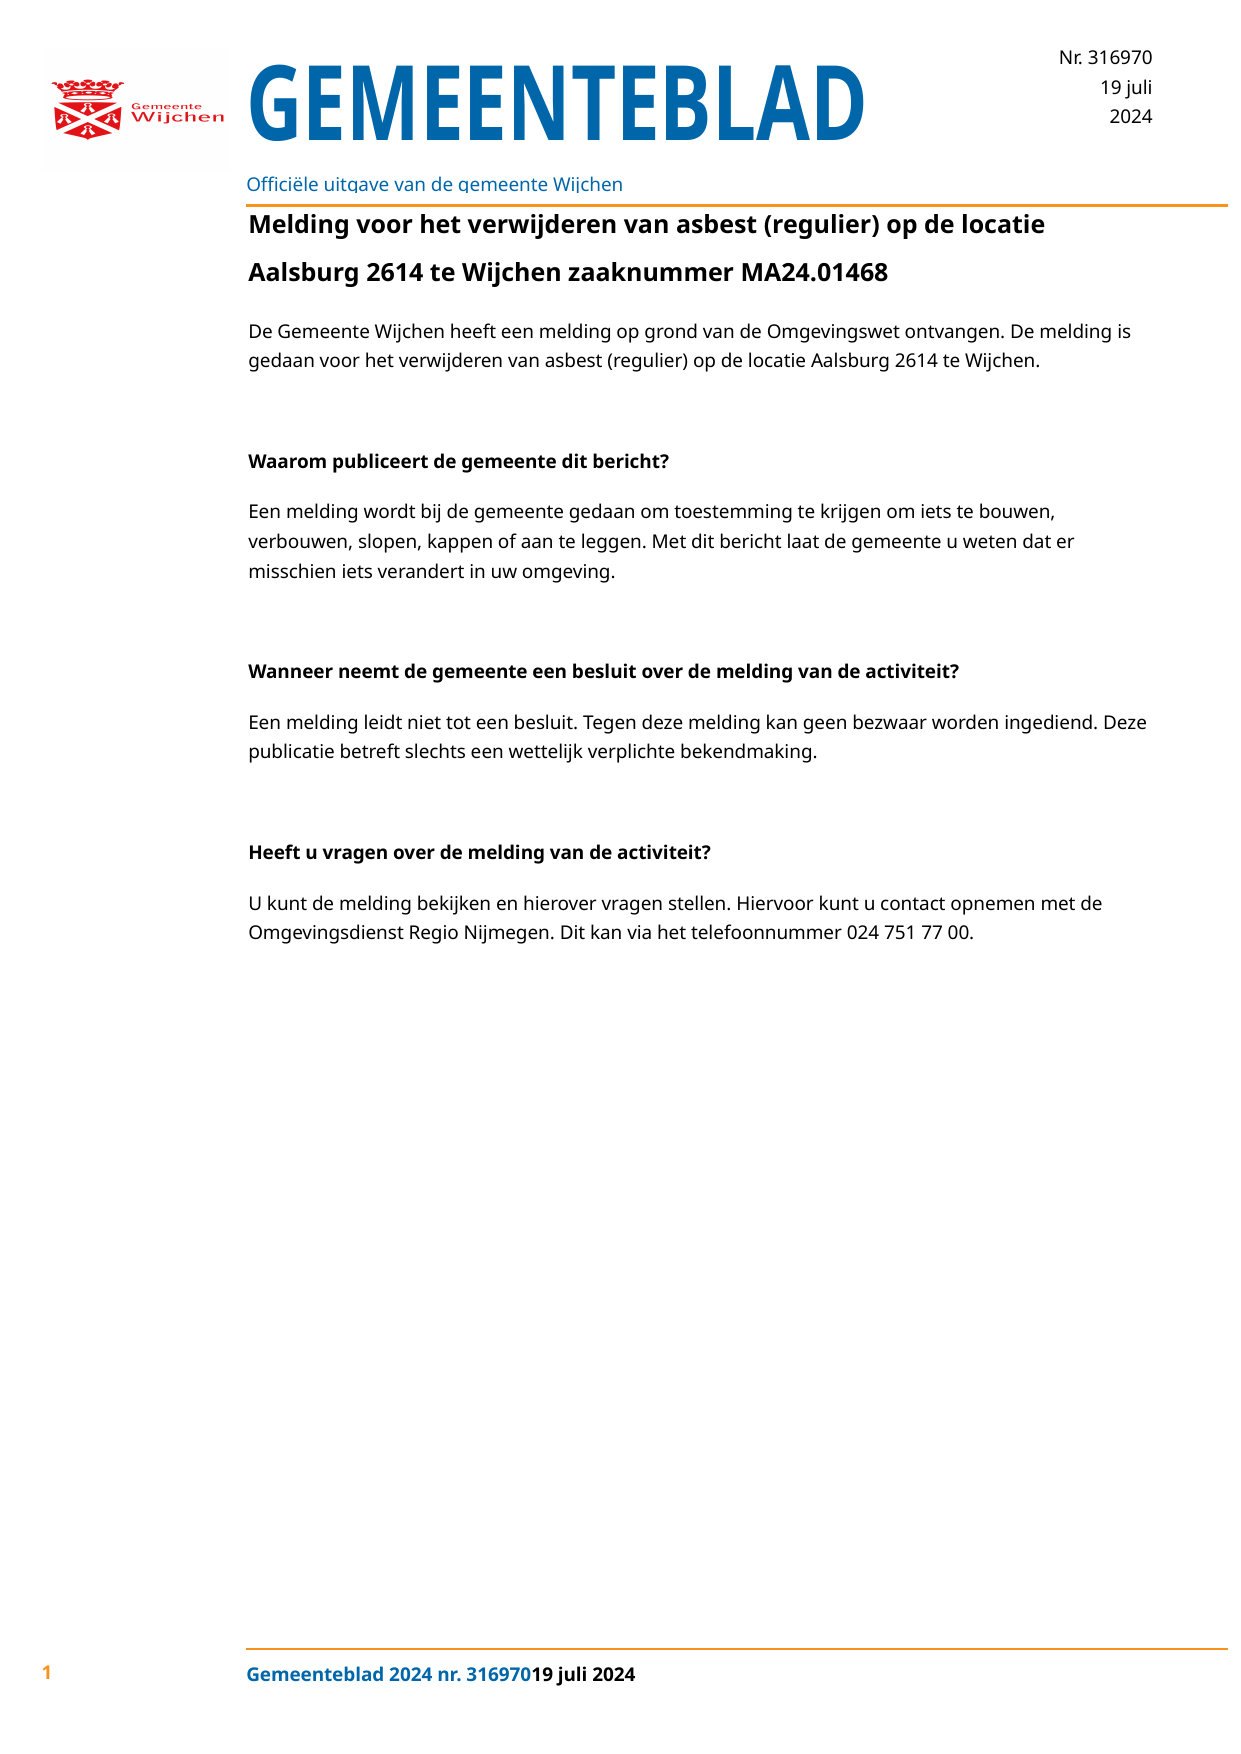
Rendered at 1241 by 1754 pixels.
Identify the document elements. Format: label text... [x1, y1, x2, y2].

text Wanneer neemt de gemeente een besluit over de melding van de activiteit? [248, 659, 1152, 684]
text De Gemeente Wijchen heeft een melding op grond van de Omgevingswet ontvangen. De melding is gedaan voor het verwijderen van asbest (regulier) op de locatie Aalsburg 2614 te Wijchen. [248, 318, 1152, 373]
text Een melding leidt niet tot een besluit. Tegen deze melding kan geen bezwaar worden ingediend. Deze publicatie betreft slechts een wettelijk verplichte bekendmaking. [248, 709, 1152, 764]
text U kunt de melding bekijken en hierover vragen stellen. Hiervoor kunt u contact opnemen met de Omgevingsdienst Regio Nijmegen. Dit kan via het telefoonnummer 024 751 77 00. [248, 890, 1152, 945]
text Heeft u vragen over de melding van de activiteit? [248, 839, 1152, 865]
picture [41, 47, 231, 172]
text Waarom publiceert de gemeente dit bericht? [248, 448, 1152, 474]
text Melding voor het verwijderen van asbest (regulier) op de locatie Aalsburg 2614 te Wijchen zaaknummer MA24.01468 [248, 207, 1152, 288]
text Een melding wordt bij de gemeente gedaan om toestemming te krijgen om iets te bouwen, verbouwen, slopen, kappen of aan te leggen. Met dit bericht laat de gemeente u weten dat er misschien iets verandert in uw omgeving. [248, 499, 1152, 584]
